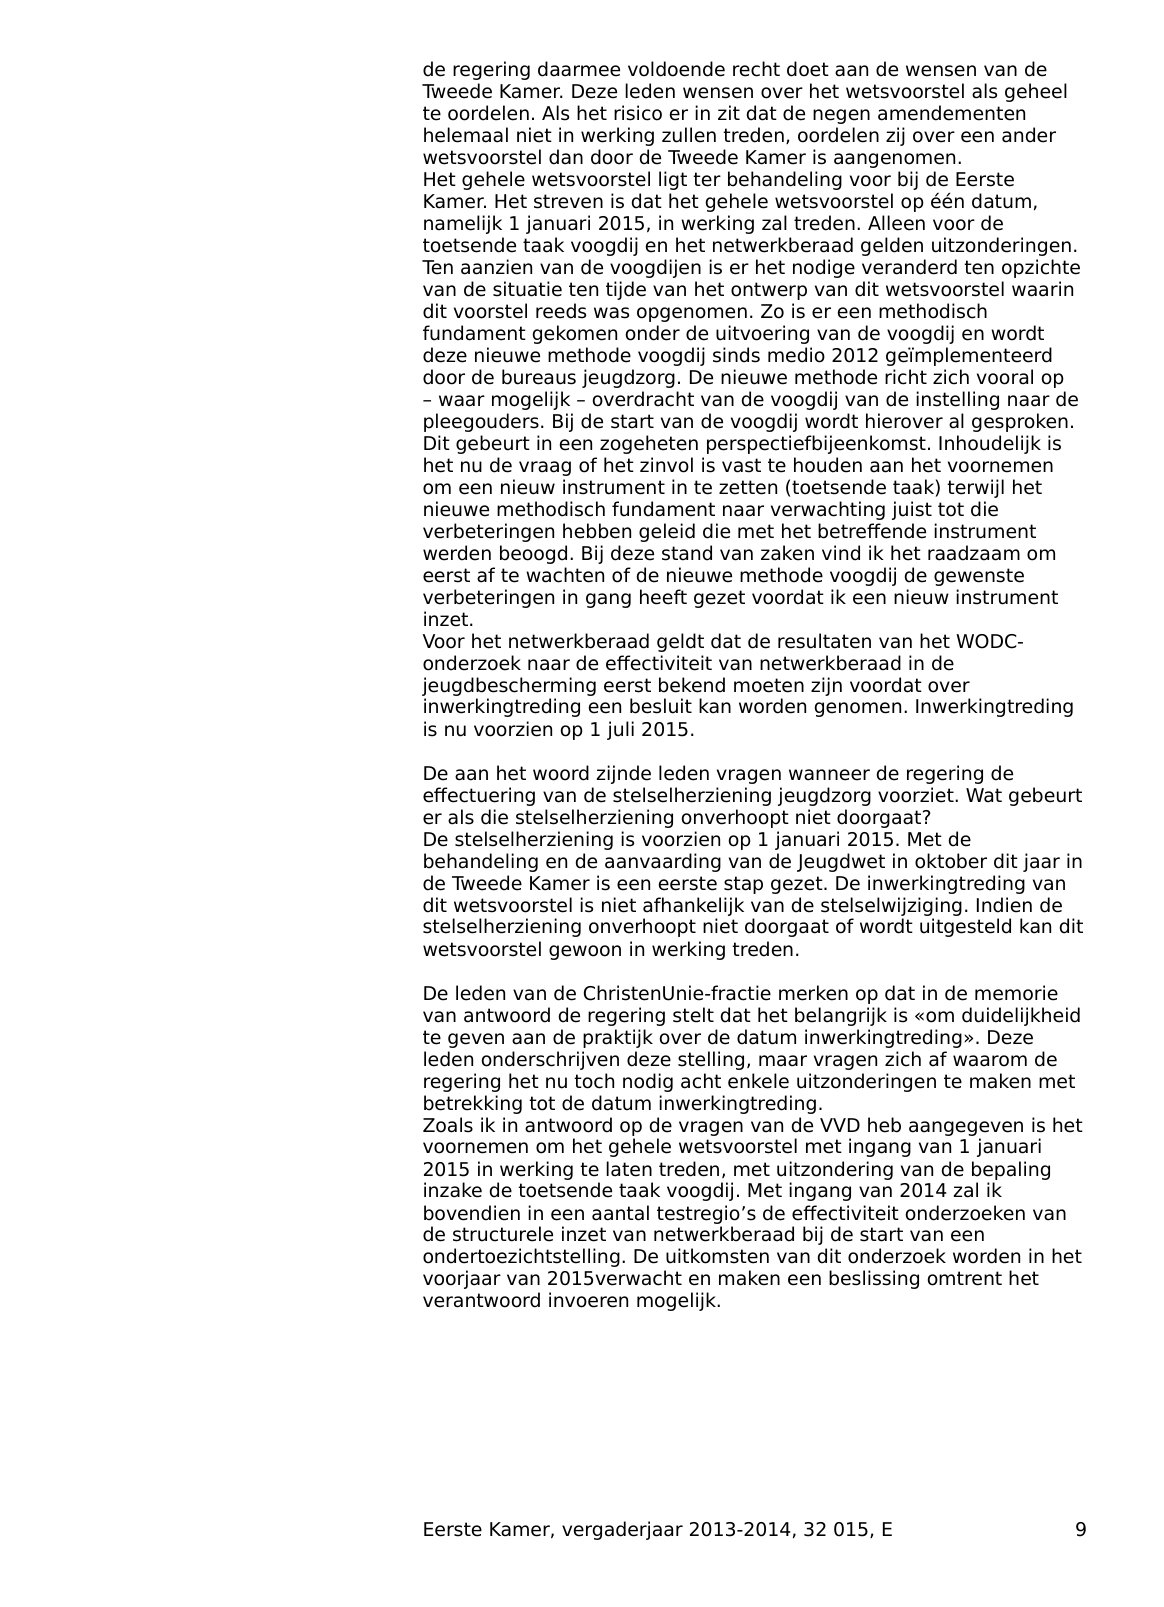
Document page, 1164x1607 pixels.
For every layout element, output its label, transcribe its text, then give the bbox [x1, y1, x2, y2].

text Het gehele wetsvoorstel ligt ter behandeling voor bij de Eerste Kamer. Het streven is dat het gehele wetsvoorstel op één datum, namelijk 1 januari 2015, in werking zal treden. Alleen voor de toetsende taak voogdij en het netwerkberaad gelden uitzonderingen. Ten aanzien van de voogdijen is er het nodige veranderd ten opzichte van de situatie ten tijde van het ontwerp van dit wetsvoorstel waarin dit voorstel reeds was opgenomen. Zo is er een methodisch fundament gekomen onder de uitvoering van de voogdij en wordt deze nieuwe methode voogdij sinds medio 2012 geïmplementeerd door de bureaus jeugdzorg. De nieuwe methode richt zich vooral op – waar mogelijk – overdracht van de voogdij van de instelling naar de pleegouders. Bij de start van de voogdij wordt hierover al gesproken. Dit gebeurt in een zogeheten perspectiefbijeenkomst. Inhoudelijk is het nu de vraag of het zinvol is vast te houden aan het voornemen om een nieuw instrument in te zetten (toetsende taak) terwijl het nieuwe methodisch fundament naar verwachting juist tot die verbeteringen hebben geleid die met het betreffende instrument werden beoogd. Bij deze stand van zaken vind ik het raadzaam om eerst af te wachten of de nieuwe methode voogdij de gewenste verbeteringen in gang heeft gezet voordat ik een nieuw instrument inzet. [422, 169, 1087, 631]
text de regering daarmee voldoende recht doet aan de wensen van de Tweede Kamer. Deze leden wensen over het wetsvoorstel als geheel te oordelen. Als het risico er in zit dat de negen amendementen helemaal niet in werking zullen treden, oordelen zij over een ander wetsvoorstel dan door de Tweede Kamer is aangenomen. [422, 59, 1087, 169]
text De stelselherziening is voorzien op 1 januari 2015. Met de behandeling en de aanvaarding van de Jeugdwet in oktober dit jaar in de Tweede Kamer is een eerste stap gezet. De inwerkingtreding van dit wetsvoorstel is niet afhankelijk van de stelselwijziging. Indien de stelselherziening onverhoopt niet doorgaat of wordt uitgesteld kan dit wetsvoorstel gewoon in werking treden. [422, 828, 1087, 960]
text De aan het woord zijnde leden vragen wanneer de regering de effectuering van de stelselherziening jeugdzorg voorziet. Wat gebeurt er als die stelselherziening onverhoopt niet doorgaat? [422, 763, 1087, 828]
text Zoals ik in antwoord op de vragen van de VVD heb aangegeven is het voornemen om het gehele wetsvoorstel met ingang van 1 januari 2015 in werking te laten treden, met uitzondering van de bepaling inzake de toetsende taak voogdij. Met ingang van 2014 zal ik bovendien in een aantal testregio’s de effectiviteit onderzoeken van de structurele inzet van netwerkberaad bij de start van een ondertoezichtstelling. De uitkomsten van dit onderzoek worden in het voorjaar van 2015verwacht en maken een beslissing omtrent het verantwoord invoeren mogelijk. [422, 1114, 1087, 1312]
text De leden van de ChristenUnie-fractie merken op dat in de memorie van antwoord de regering stelt dat het belangrijk is «om duidelijkheid te geven aan de praktijk over de datum inwerkingtreding». Deze leden onderschrijven deze stelling, maar vragen zich af waarom de regering het nu toch nodig acht enkele uitzonderingen te maken met betrekking tot de datum inwerkingtreding. [422, 983, 1087, 1114]
text Voor het netwerkberaad geldt dat de resultaten van het WODC-onderzoek naar de effectiviteit van netwerkberaad in de jeugdbescherming eerst bekend moeten zijn voordat over inwerkingtreding een besluit kan worden genomen. Inwerkingtreding is nu voorzien op 1 juli 2015. [422, 631, 1087, 740]
